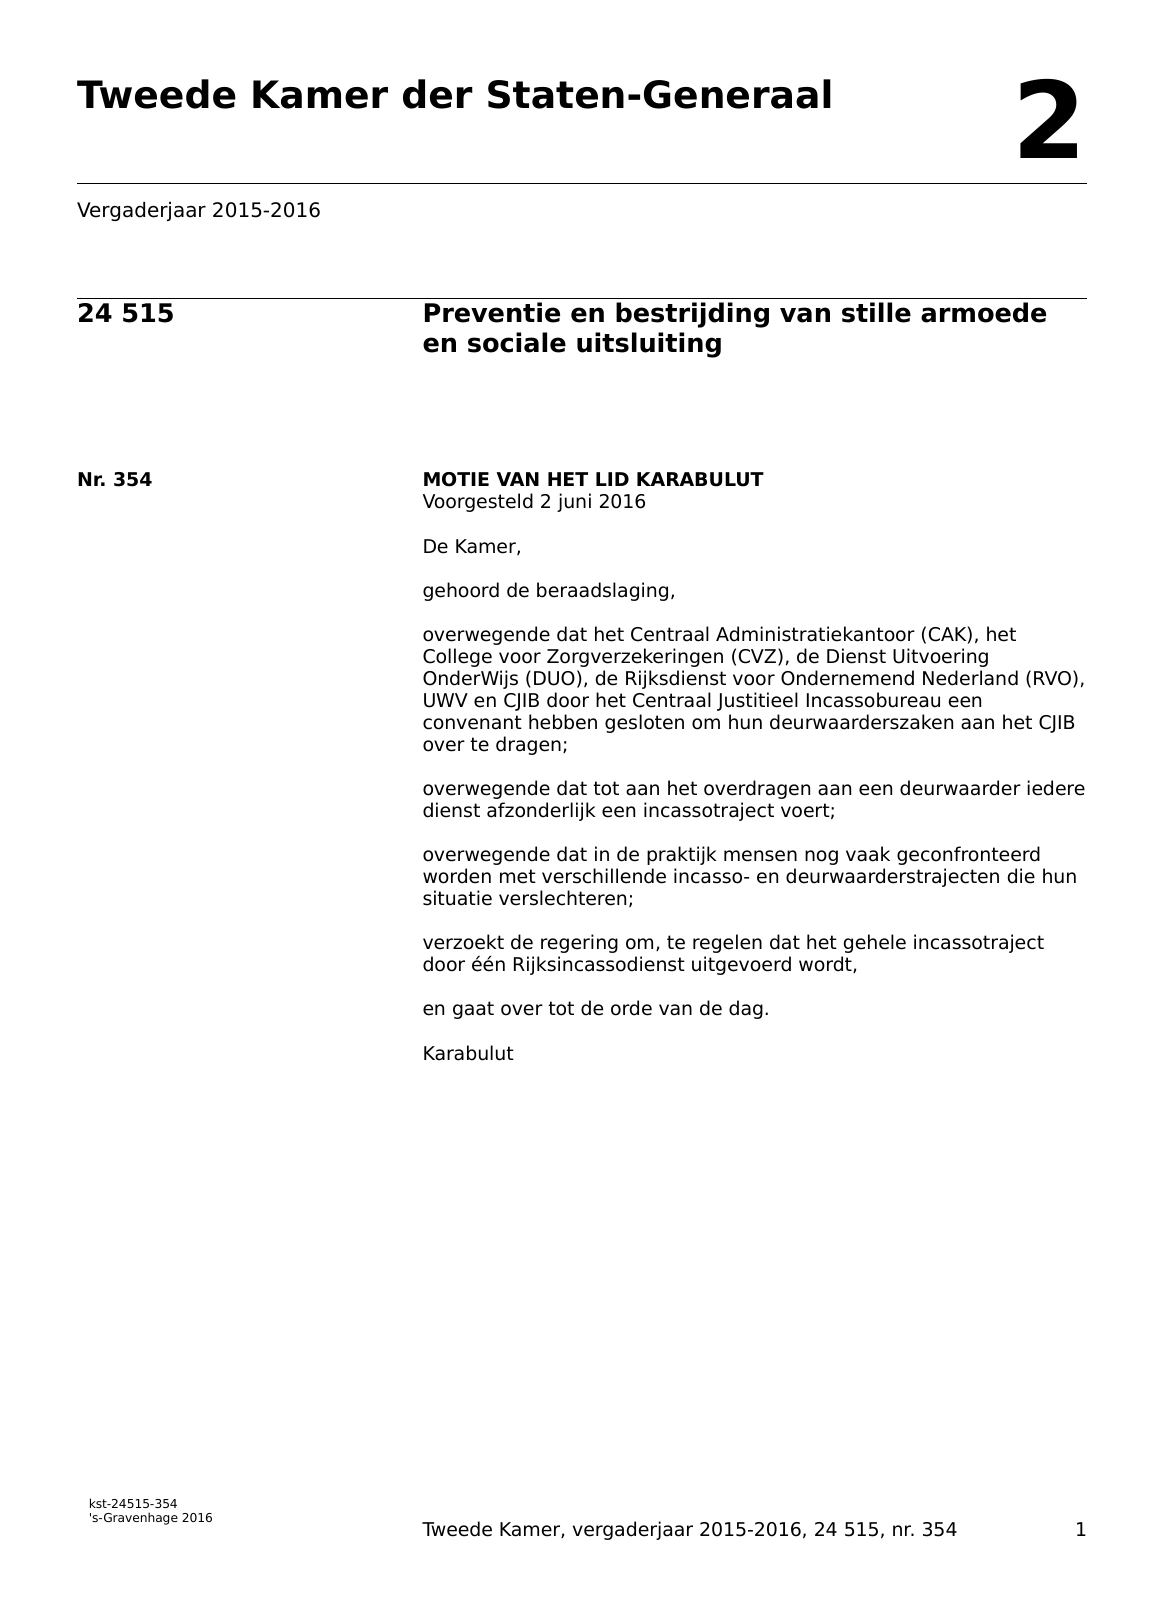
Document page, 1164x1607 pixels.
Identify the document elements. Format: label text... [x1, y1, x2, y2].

subtitle Nr. 354 MOTIE VAN HET LID KARABULUT [77, 469, 1087, 491]
text kst-24515-354 [88, 1497, 323, 1511]
text De Kamer, [422, 536, 1087, 557]
text overwegende dat tot aan het overdragen aan een deurwaarder iedere dienst afzonderlijk een incassotraject voert; [422, 778, 1087, 822]
table_cell Vergaderjaar 2015-2016 [77, 184, 1087, 298]
text overwegende dat het Centraal Administratiekantoor (CAK), het College voor Zorgverzekeringen (CVZ), de Dienst Uitvoering OnderWijs (DUO), de Rijksdienst voor Ondernemend Nederland (RVO), UWV en CJIB door het Centraal Justitieel Incassobureau een convenant hebben gesloten om hun deurwaarderszaken aan het CJIB over te dragen; [422, 624, 1087, 756]
text en gaat over tot de orde van de dag. [422, 998, 1087, 1020]
text 's-Gravenhage 2016 [88, 1511, 323, 1525]
text overwegende dat in de praktijk mensen nog vaak geconfronteerd worden met verschillende incasso- en deurwaarderstrajecten die hun situatie verslechteren; [422, 844, 1087, 910]
subtitle 24 515 Preventie en bestrijding van stille armoede en sociale uitsluiting [77, 299, 1087, 358]
text Voorgesteld 2 juni 2016 [422, 491, 1087, 513]
table_header 2 [886, 59, 1087, 183]
table_header Tweede Kamer der Staten-Generaal [77, 59, 886, 183]
text Karabulut [422, 1042, 1087, 1064]
text verzoekt de regering om, te regelen dat het gehele incassotraject door één Rijksincassodienst uitgevoerd wordt, [422, 932, 1087, 976]
text gehoord de beraadslaging, [422, 580, 1087, 602]
